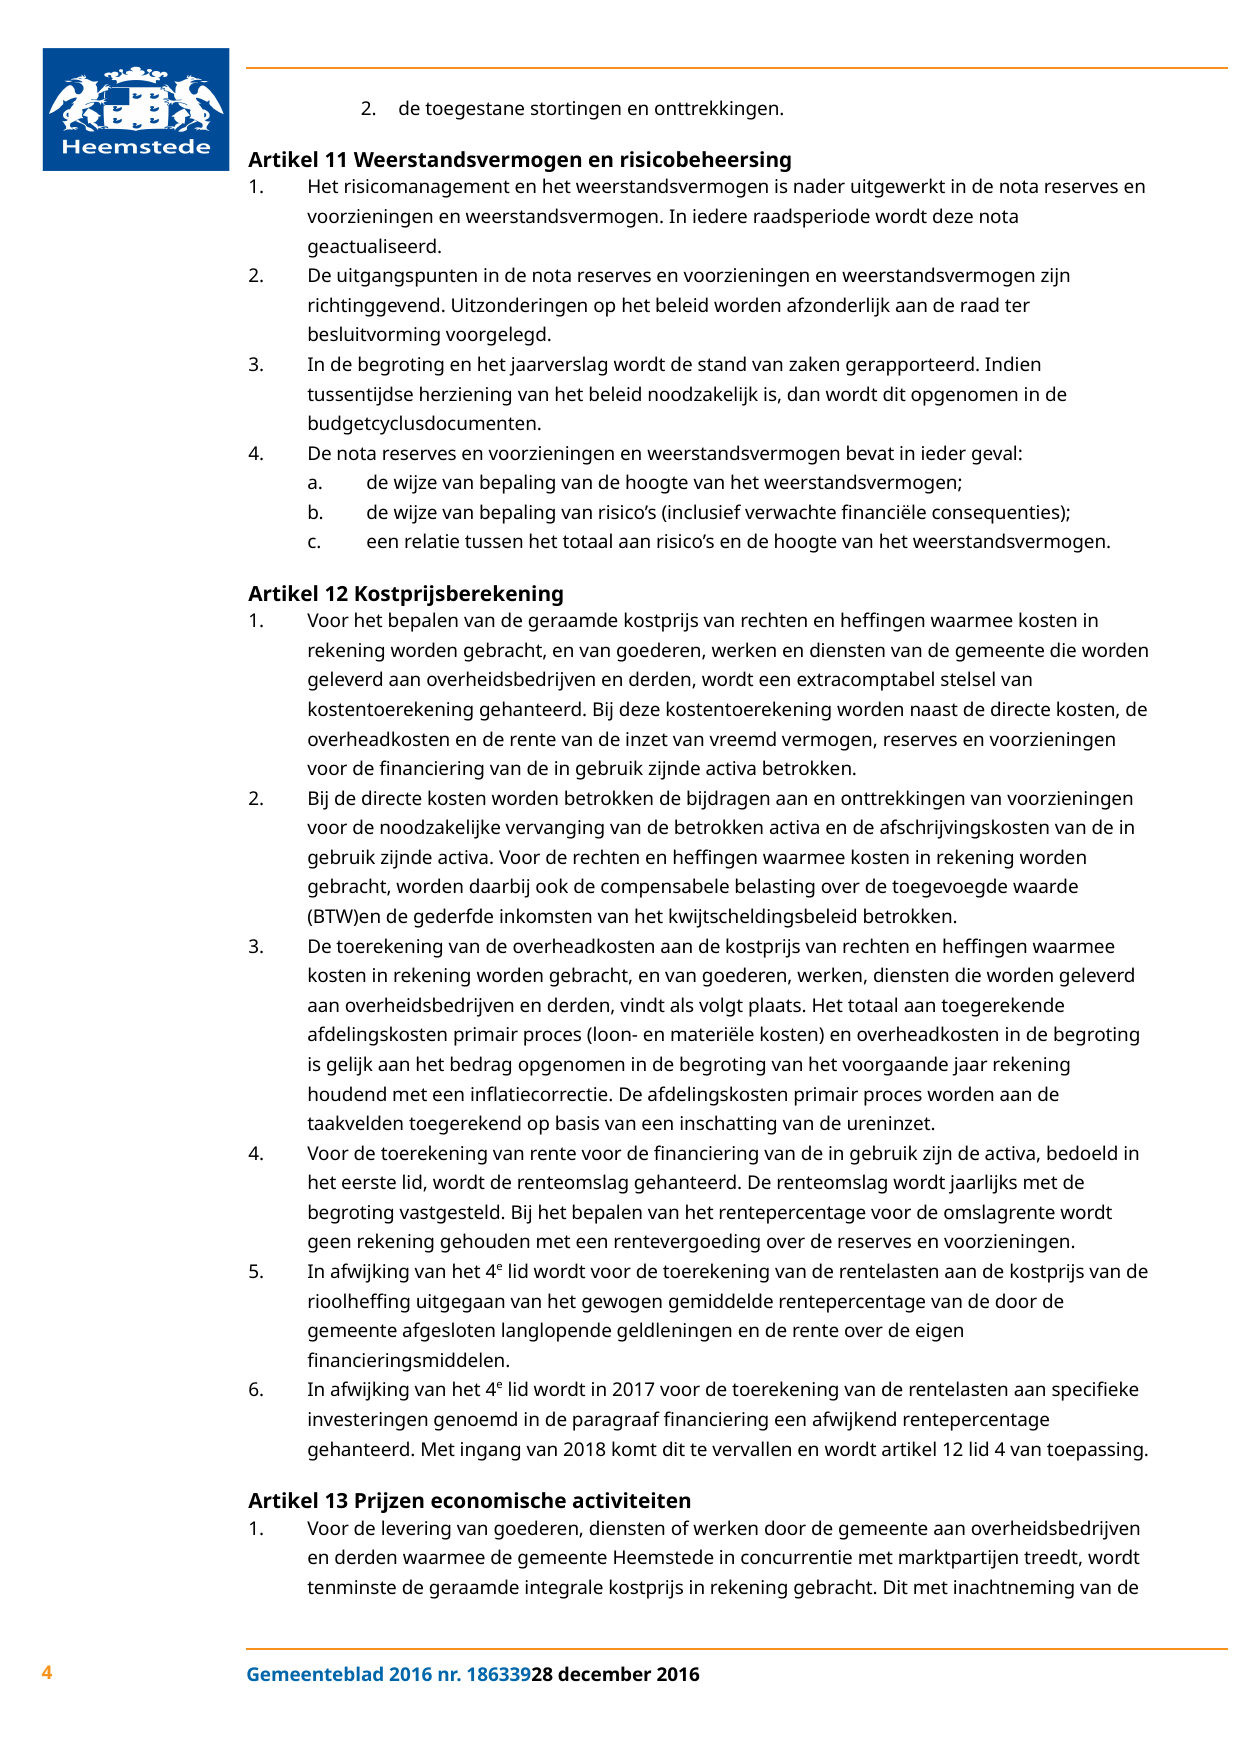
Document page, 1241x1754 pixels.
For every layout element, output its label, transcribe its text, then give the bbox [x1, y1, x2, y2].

list In afwijking van het 4e lid wordt in 2017 voor de toerekening van de rentelasten aan specifieke investeringen genoemd in de paragraaf financiering een afwijkend rentepercentage gehanteerd. Met ingang van 2018 komt dit te vervallen en wordt artikel 12 lid 4 van toepassing. [248, 1377, 1152, 1462]
list de wijze van bepaling van risico’s (inclusief verwachte financiële consequenties); [307, 499, 1152, 525]
list Voor het bepalen van de geraamde kostprijs van rechten en heffingen waarmee kosten in rekening worden gebracht, en van goederen, werken en diensten van de gemeente die worden geleverd aan overheidsbedrijven en derden, wordt een extracomptabel stelsel van kostentoerekening gehanteerd. Bij deze kostentoerekening worden naast de directe kosten, de overheadkosten en de rente van de inzet van vreemd vermogen, reserves en voorzieningen voor de financiering van de in gebruik zijnde activa betrokken. [248, 607, 1152, 781]
text Artikel 13 Prijzen economische activiteiten [248, 1486, 1152, 1515]
list de wijze van bepaling van de hoogte van het weerstandsvermogen; [307, 469, 1152, 495]
list Bij de directe kosten worden betrokken de bijdragen aan en onttrekkingen van voorzieningen voor de noodzakelijke vervanging van de betrokken activa en de afschrijvingskosten van de in gebruik zijnde activa. Voor de rechten en heffingen waarmee kosten in rekening worden gebracht, worden daarbij ook de compensabele belasting over de toegevoegde waarde (BTW)en de gederfde inkomsten van het kwijtscheldingsbeleid betrokken. [248, 785, 1152, 929]
list Het risicomanagement en het weerstandsvermogen is nader uitgewerkt in de nota reserves en voorzieningen en weerstandsvermogen. In iedere raadsperiode wordt deze nota geactualiseerd. [248, 174, 1152, 258]
list In de begroting en het jaarverslag wordt de stand van zaken gerapporteerd. Indien tussentijdse herziening van het beleid noodzakelijk is, dan wordt dit opgenomen in de budgetcyclusdocumenten. [248, 351, 1152, 436]
text Artikel 12 Kostprijsberekening [248, 579, 1152, 607]
list De toerekening van de overheadkosten aan de kostprijs van rechten en heffingen waarmee kosten in rekening worden gebracht, en van goederen, werken, diensten die worden geleverd aan overheidsbedrijven en derden, vindt als volgt plaats. Het totaal aan toegerekende afdelingskosten primair proces (loon- en materiële kosten) en overheadkosten in de begroting is gelijk aan het bedrag opgenomen in de begroting van het voorgaande jaar rekening houdend met een inflatiecorrectie. De afdelingskosten primair proces worden aan de taakvelden toegerekend op basis van een inschatting van de ureninzet. [248, 933, 1152, 1136]
list De nota reserves en voorzieningen en weerstandsvermogen bevat in ieder geval: [248, 440, 1152, 466]
list In afwijking van het 4e lid wordt voor de toerekening van de rentelasten aan de kostprijs van de rioolheffing uitgegaan van het gewogen gemiddelde rentepercentage van de door de gemeente afgesloten langlopende geldleningen en de rente over de eigen financieringsmiddelen. [248, 1258, 1152, 1373]
picture [41, 47, 231, 172]
text Artikel 11 Weerstandsvermogen en risicobeheersing [248, 145, 1152, 174]
list De uitgangspunten in de nota reserves en voorzieningen en weerstandsvermogen zijn richtinggevend. Uitzonderingen op het beleid worden afzonderlijk aan de raad ter besluitvorming voorgelegd. [248, 262, 1152, 347]
list de toegestane stortingen en onttrekkingen. [361, 95, 1152, 121]
list Voor de levering van goederen, diensten of werken door de gemeente aan overheidsbedrijven en derden waarmee de gemeente Heemstede in concurrentie met marktpartijen treedt, wordt tenminste de geraamde integrale kostprijs in rekening gebracht. Dit met inachtneming van de [248, 1515, 1152, 1599]
list een relatie tussen het totaal aan risico’s en de hoogte van het weerstandsvermogen. [307, 529, 1152, 554]
list Voor de toerekening van rente voor de financiering van de in gebruik zijn de activa, bedoeld in het eerste lid, wordt de renteomslag gehanteerd. De renteomslag wordt jaarlijks met de begroting vastgesteld. Bij het bepalen van het rentepercentage voor de omslagrente wordt geen rekening gehouden met een rentevergoeding over de reserves en voorzieningen. [248, 1140, 1152, 1254]
